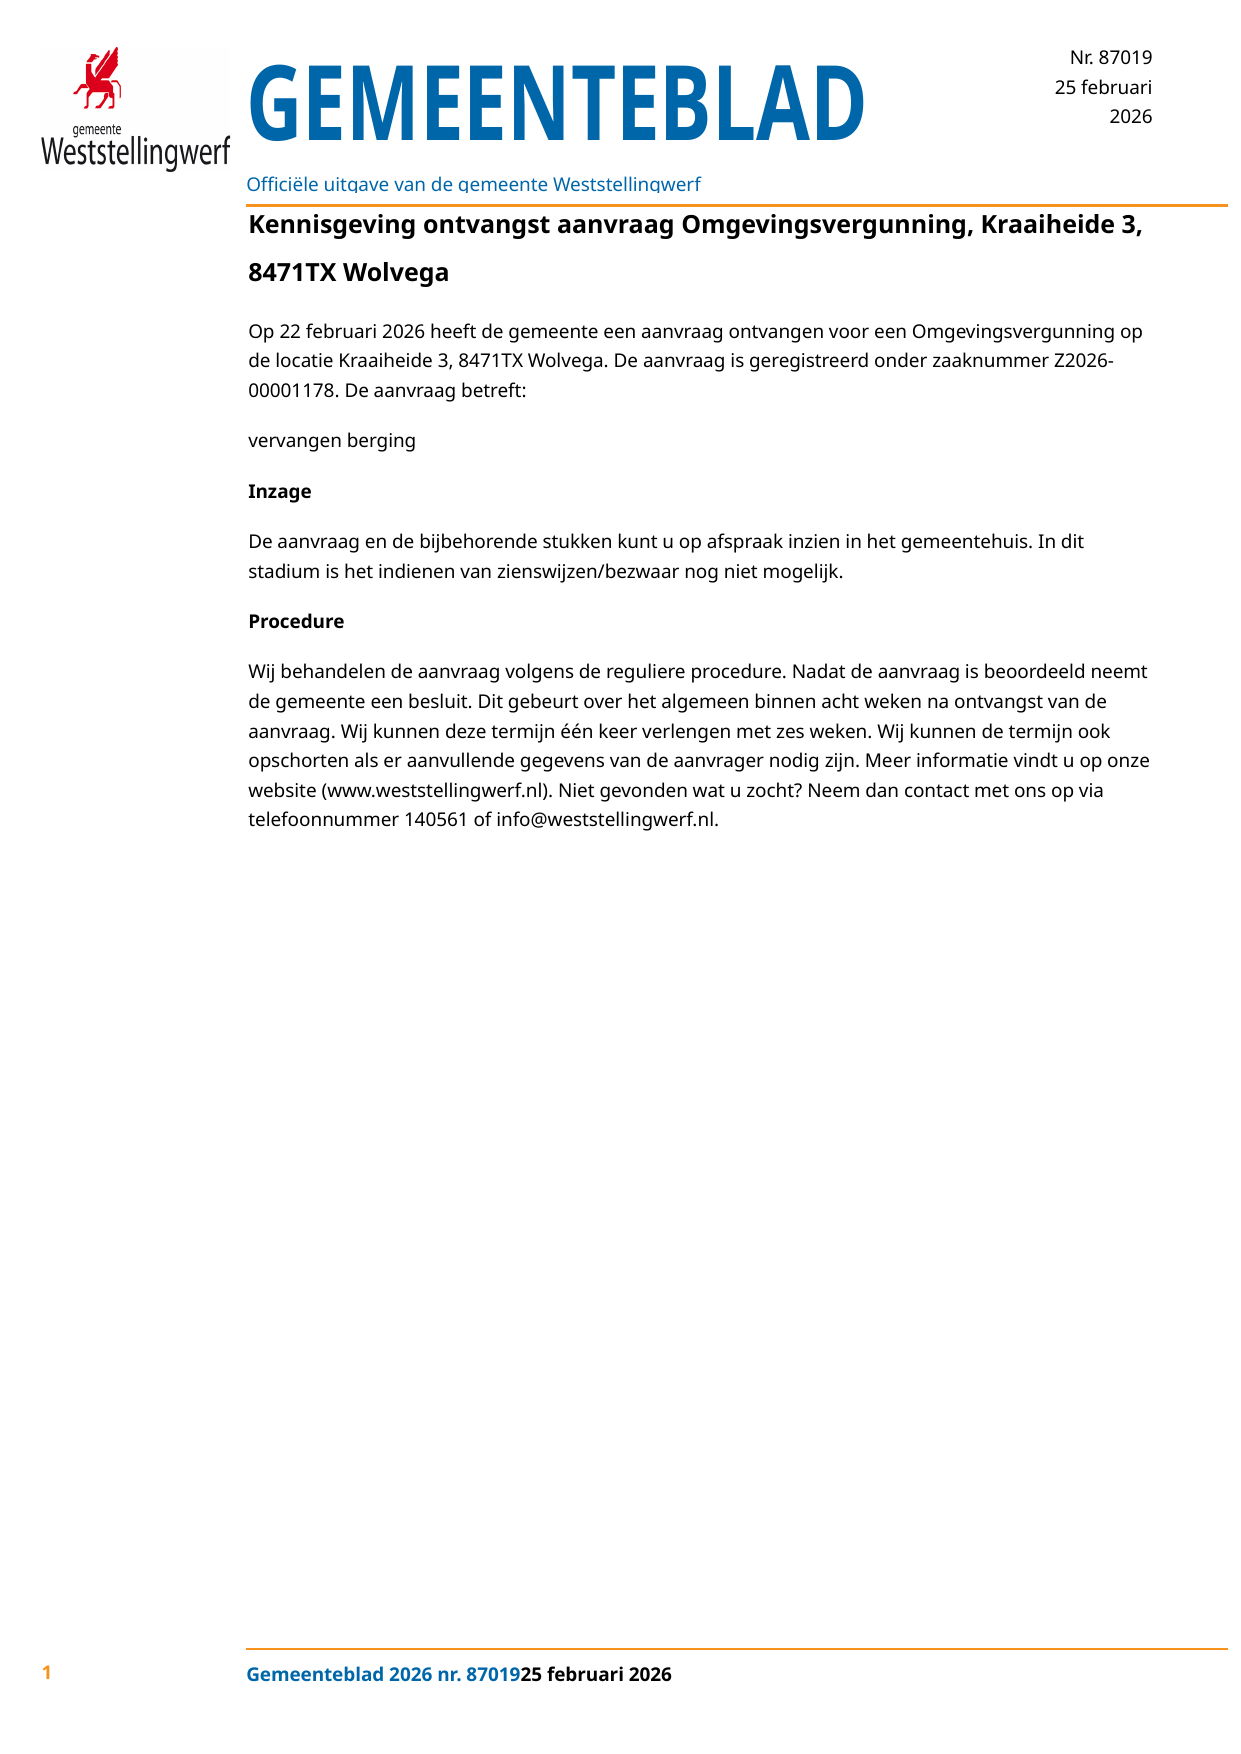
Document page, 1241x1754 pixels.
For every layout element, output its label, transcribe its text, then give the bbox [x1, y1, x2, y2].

text Op 22 februari 2026 heeft de gemeente een aanvraag ontvangen voor een Omgevingsvergunning op de locatie Kraaiheide 3, 8471TX Wolvega. De aanvraag is geregistreerd onder zaaknummer Z2026-00001178. De aanvraag betreft: [248, 318, 1152, 403]
text vervangen berging [248, 427, 1152, 453]
picture [41, 47, 231, 172]
text Wij behandelen de aanvraag volgens de reguliere procedure. Nadat de aanvraag is beoordeeld neemt de gemeente een besluit. Dit gebeurt over het algemeen binnen acht weken na ontvangst van de aanvraag. Wij kunnen deze termijn één keer verlengen met zes weken. Wij kunnen de termijn ook opschorten als er aanvullende gegevens van de aanvrager nodig zijn. Meer informatie vindt u op onze website (www.weststellingwerf.nl). Niet gevonden wat u zocht? Neem dan contact met ons op via telefoonnummer 140561 of info@weststellingwerf.nl. [248, 659, 1152, 832]
text Inzage [248, 478, 1152, 504]
text Procedure [248, 608, 1152, 634]
text Kennisgeving ontvangst aanvraag Omgevingsvergunning, Kraaiheide 3, 8471TX Wolvega [248, 207, 1152, 288]
text De aanvraag en de bijbehorende stukken kunt u op afspraak inzien in het gemeentehuis. In dit stadium is het indienen van zienswijzen/bezwaar nog niet mogelijk. [248, 528, 1152, 584]
